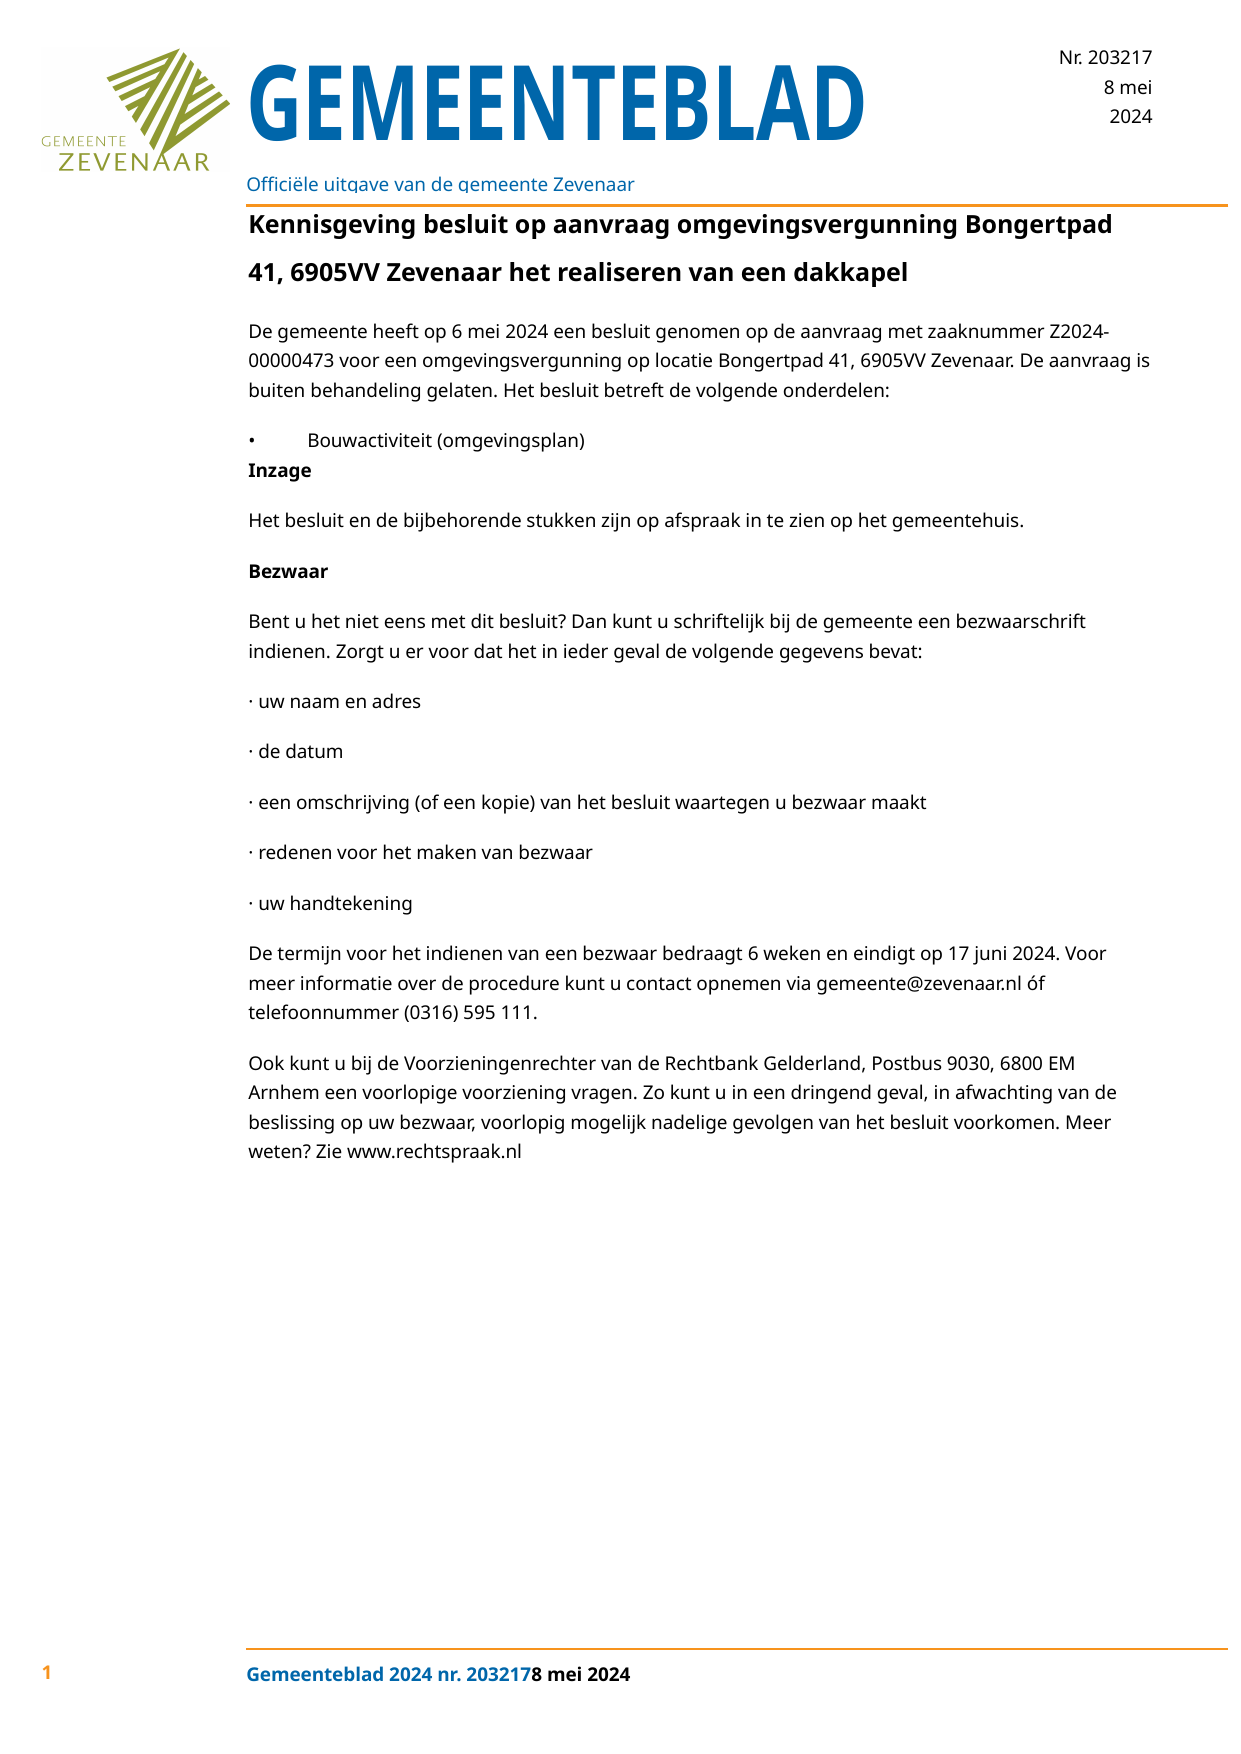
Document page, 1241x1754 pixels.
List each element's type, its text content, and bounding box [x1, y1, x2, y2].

picture [41, 47, 231, 172]
text De termijn voor het indienen van een bezwaar bedraagt 6 weken en eindigt op 17 juni 2024. Voor meer informatie over de procedure kunt u contact opnemen via gemeente@zevenaar.nl óf telefoonnummer (0316) 595 111. [248, 940, 1152, 1025]
text Bent u het niet eens met dit besluit? Dan kunt u schriftelijk bij de gemeente een bezwaarschrift indienen. Zorgt u er voor dat het in ieder geval de volgende gegevens bevat: [248, 608, 1152, 664]
text Ook kunt u bij de Voorzieningenrechter van de Rechtbank Gelderland, Postbus 9030, 6800 EM Arnhem een voorlopige voorziening vragen. Zo kunt u in een dringend geval, in afwachting van de beslissing op uw bezwaar, voorlopig mogelijk nadelige gevolgen van het besluit voorkomen. Meer weten? Zie www.rechtspraak.nl [248, 1050, 1152, 1164]
text · redenen voor het maken van bezwaar [248, 839, 1152, 865]
text · uw naam en adres [248, 688, 1152, 714]
list Bouwactiviteit (omgevingsplan) [248, 427, 1152, 453]
text Het besluit en de bijbehorende stukken zijn op afspraak in te zien op het gemeentehuis. [248, 507, 1152, 533]
text Kennisgeving besluit op aanvraag omgevingsvergunning Bongertpad 41, 6905VV Zevenaar het realiseren van een dakkapel [248, 207, 1152, 288]
text · een omschrijving (of een kopie) van het besluit waartegen u bezwaar maakt [248, 789, 1152, 815]
text De gemeente heeft op 6 mei 2024 een besluit genomen op de aanvraag met zaaknummer Z2024-00000473 voor een omgevingsvergunning op locatie Bongertpad 41, 6905VV Zevenaar. De aanvraag is buiten behandeling gelaten. Het besluit betreft de volgende onderdelen: [248, 318, 1152, 403]
text · uw handtekening [248, 890, 1152, 916]
text Bezwaar [248, 558, 1152, 584]
text Inzage [248, 457, 1152, 483]
text · de datum [248, 739, 1152, 764]
